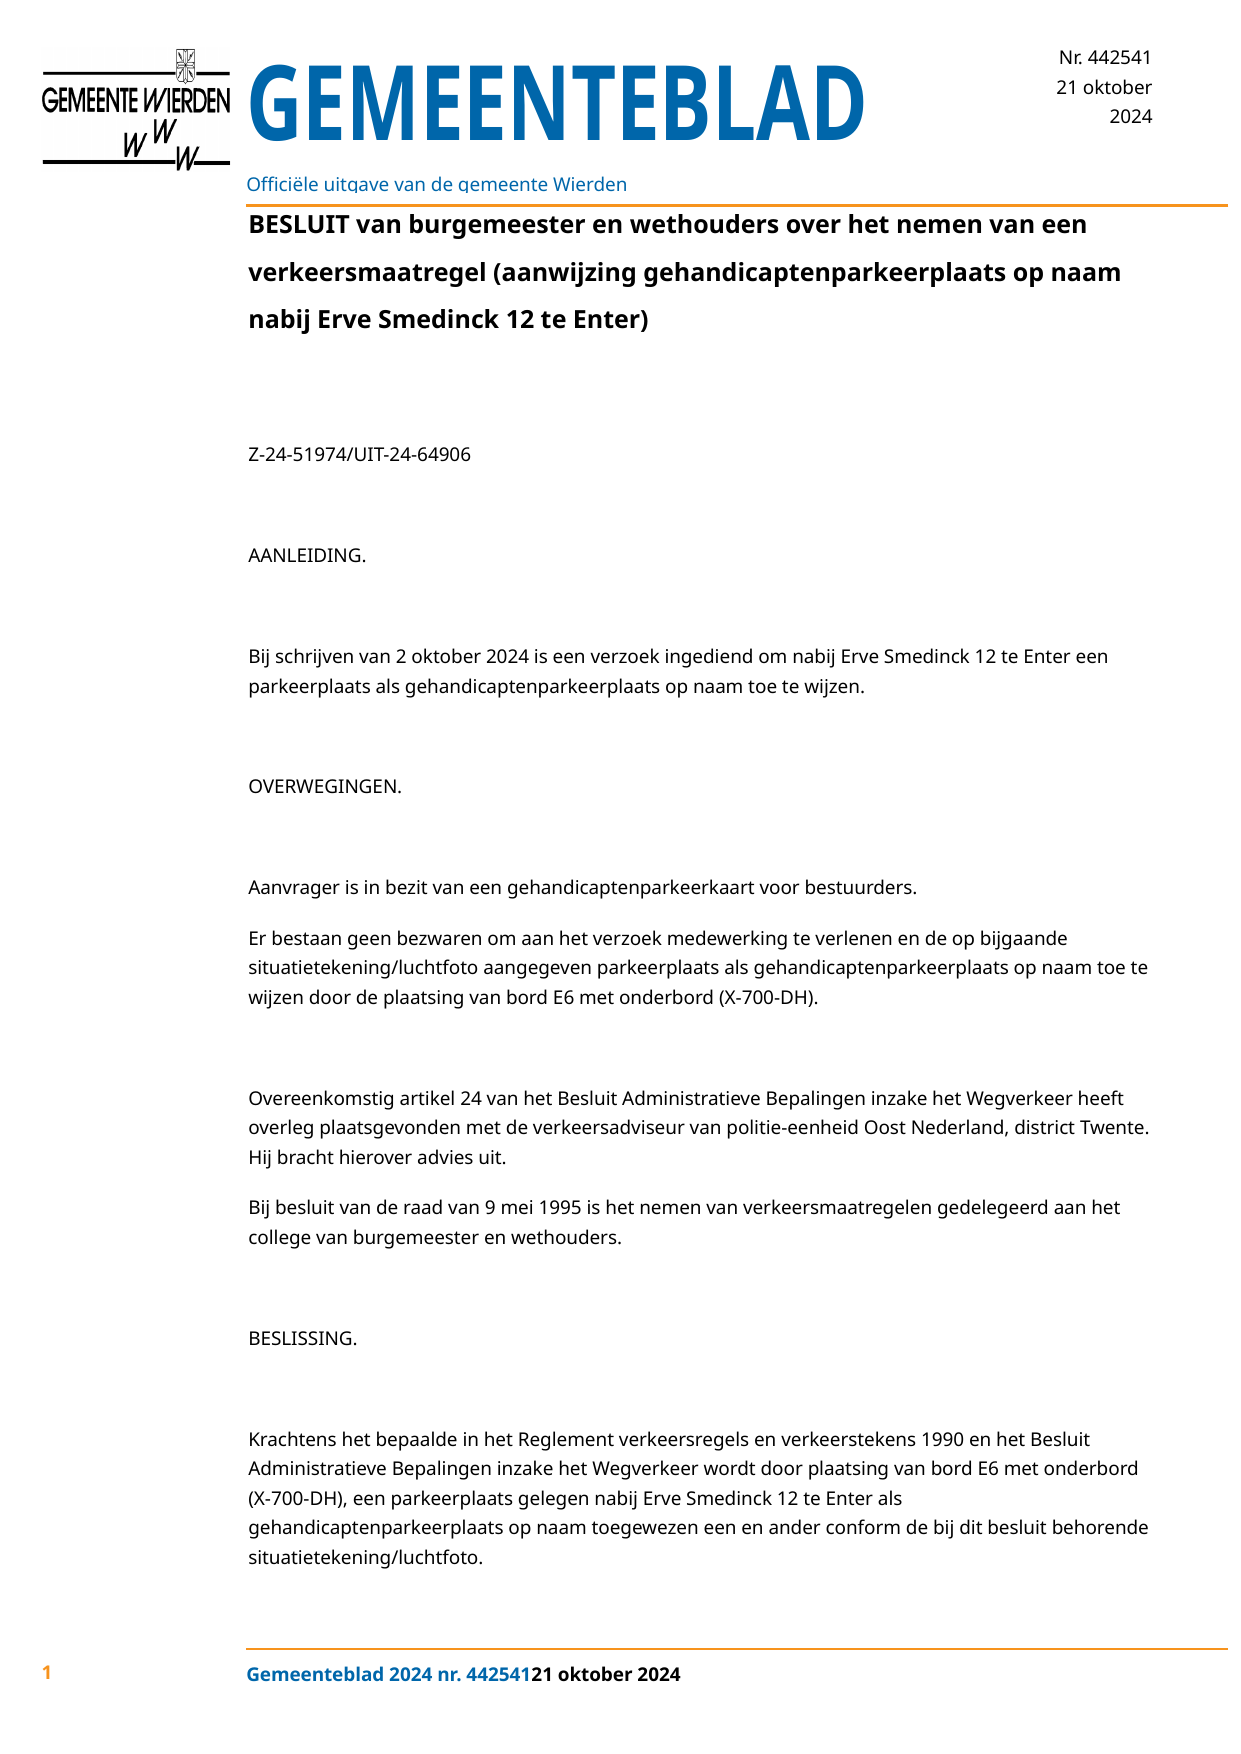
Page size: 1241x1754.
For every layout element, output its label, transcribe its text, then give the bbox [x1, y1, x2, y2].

text BESLISSING. [248, 1325, 1152, 1351]
text Er bestaan geen bezwaren om aan het verzoek medewerking te verlenen en de op bijgaande situatietekening/luchtfoto aangegeven parkeerplaats als gehandicaptenparkeerplaats op naam toe te wijzen door de plaatsing van bord E6 met onderbord (X-700-DH). [248, 925, 1152, 1010]
text BESLUIT van burgemeester en wethouders over het nemen van een verkeersmaatregel (aanwijzing gehandicaptenparkeerplaats op naam nabij Erve Smedinck 12 te Enter) [248, 207, 1152, 336]
text Z-24-51974/UIT-24-64906 [248, 442, 1152, 467]
text Krachtens het bepaalde in het Reglement verkeersregels en verkeerstekens 1990 en het Besluit Administratieve Bepalingen inzake het Wegverkeer wordt door plaatsing van bord E6 met onderbord (X-700-DH), een parkeerplaats gelegen nabij Erve Smedinck 12 te Enter als gehandicaptenparkeerplaats op naam toegewezen een en ander conform de bij dit besluit behorende situatietekening/luchtfoto. [248, 1426, 1152, 1570]
text Aanvrager is in bezit van een gehandicaptenparkeerkaart voor bestuurders. [248, 874, 1152, 900]
text Bij besluit van de raad van 9 mei 1995 is het nemen van verkeersmaatregelen gedelegeerd aan het college van burgemeester en wethouders. [248, 1194, 1152, 1250]
text OVERWEGINGEN. [248, 774, 1152, 799]
picture [41, 47, 231, 172]
text Bij schrijven van 2 oktober 2024 is een verzoek ingediend om nabij Erve Smedinck 12 te Enter een parkeerplaats als gehandicaptenparkeerplaats op naam toe te wijzen. [248, 643, 1152, 699]
text AANLEIDING. [248, 542, 1152, 568]
text Overeenkomstig artikel 24 van het Besluit Administratieve Bepalingen inzake het Wegverkeer heeft overleg plaatsgevonden met de verkeersadviseur van politie-eenheid Oost Nederland, district Twente. Hij bracht hierover advies uit. [248, 1085, 1152, 1170]
